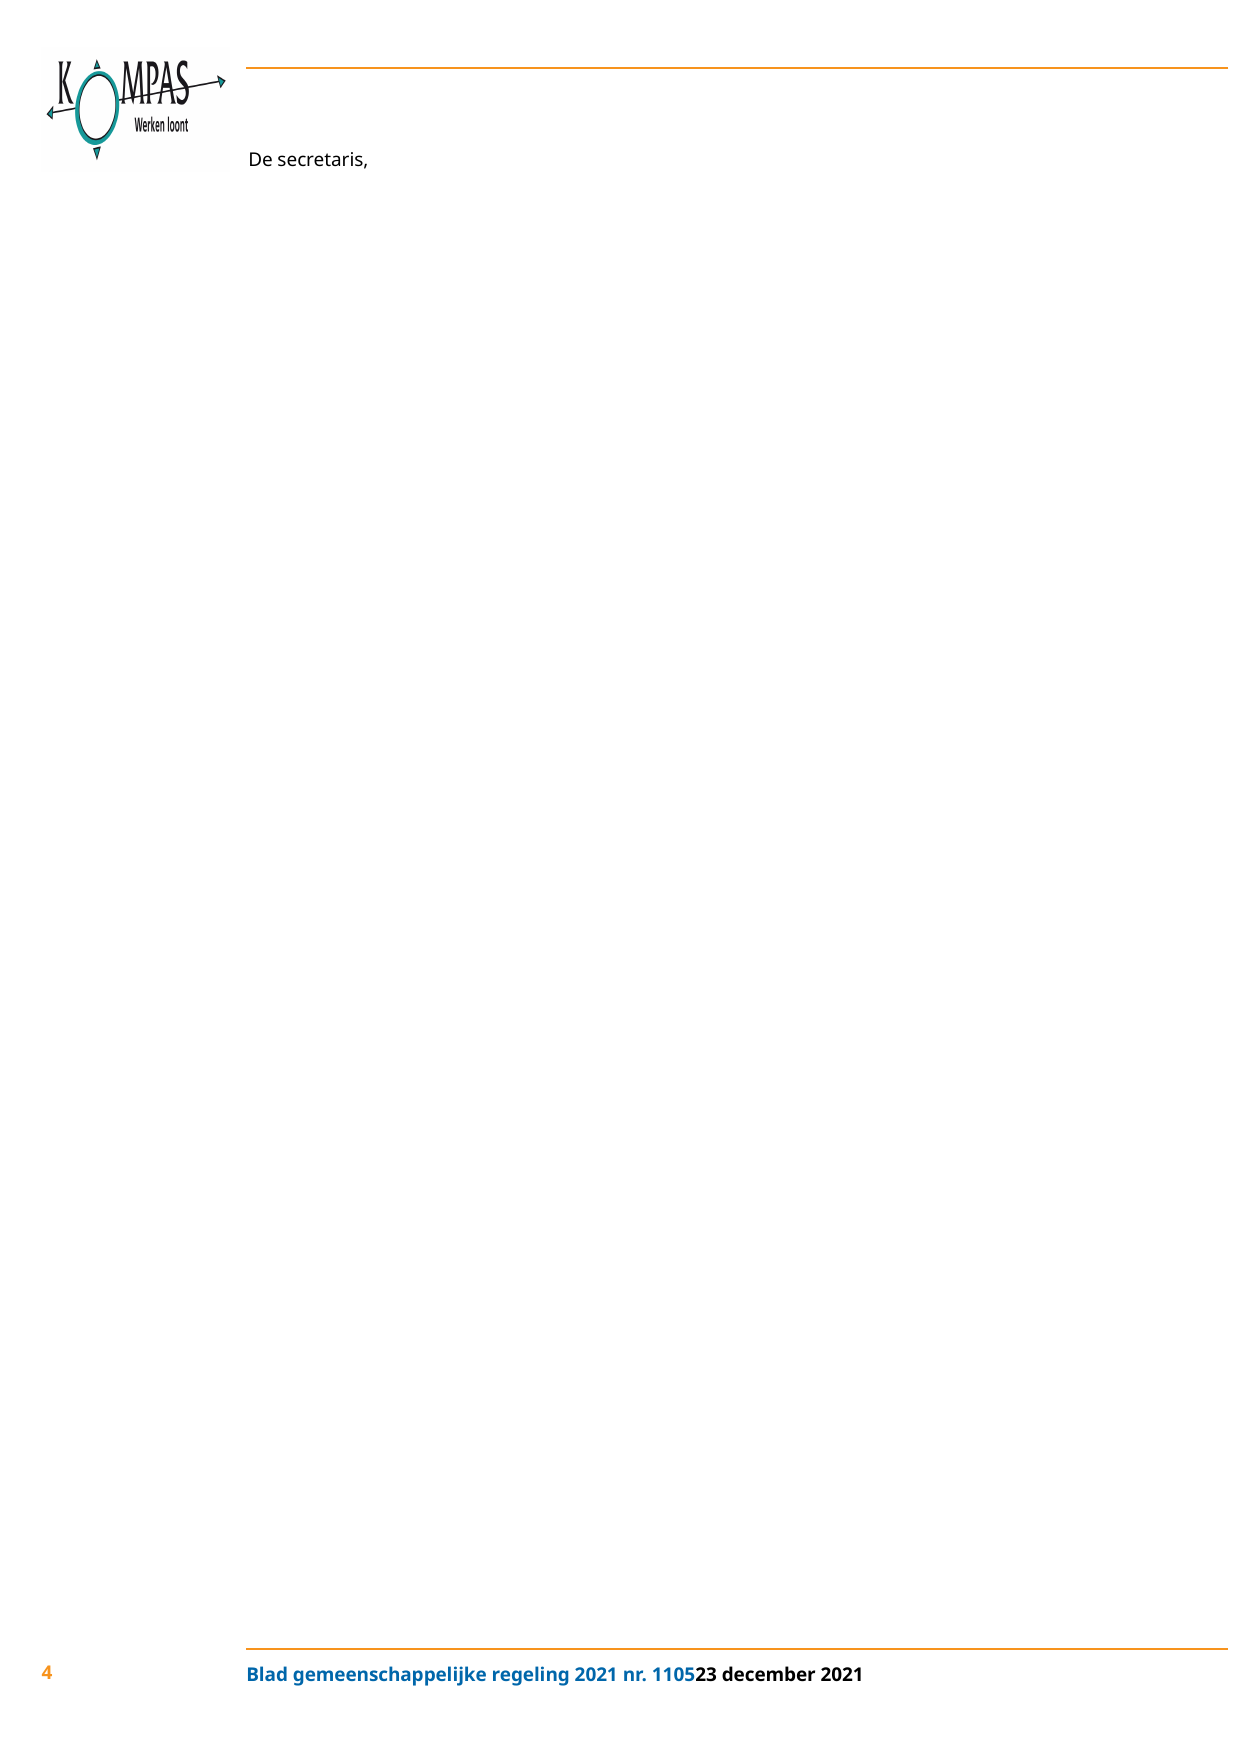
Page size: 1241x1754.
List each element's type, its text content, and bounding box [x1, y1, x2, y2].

picture [41, 47, 231, 172]
text De secretaris, [248, 146, 1152, 172]
